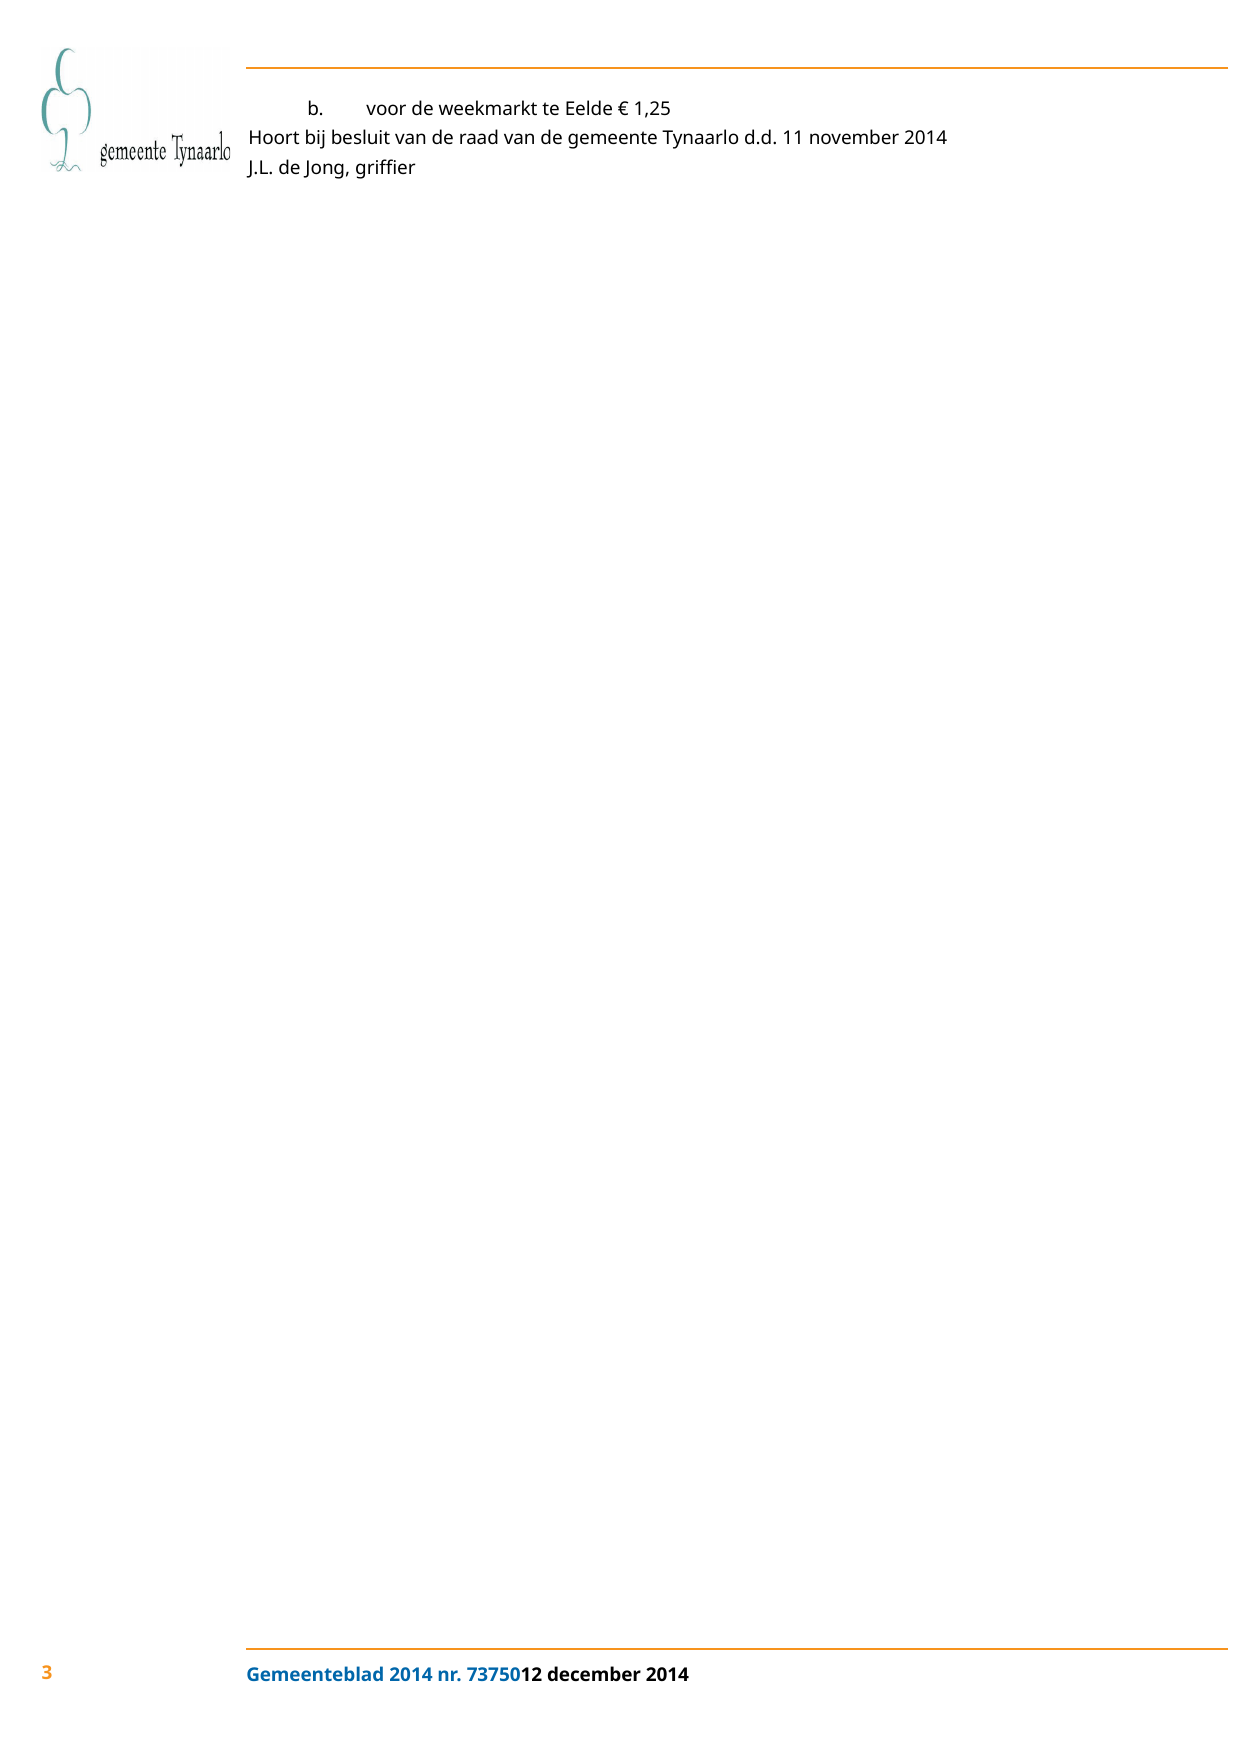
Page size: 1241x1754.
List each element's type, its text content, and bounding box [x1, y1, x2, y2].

text J.L. de Jong, griffier [248, 154, 1152, 180]
text Hoort bij besluit van de raad van de gemeente Tynaarlo d.d. 11 november 2014 [248, 124, 1152, 150]
picture [41, 47, 231, 172]
list voor de weekmarkt te Eelde € 1,25 [307, 95, 1152, 121]
